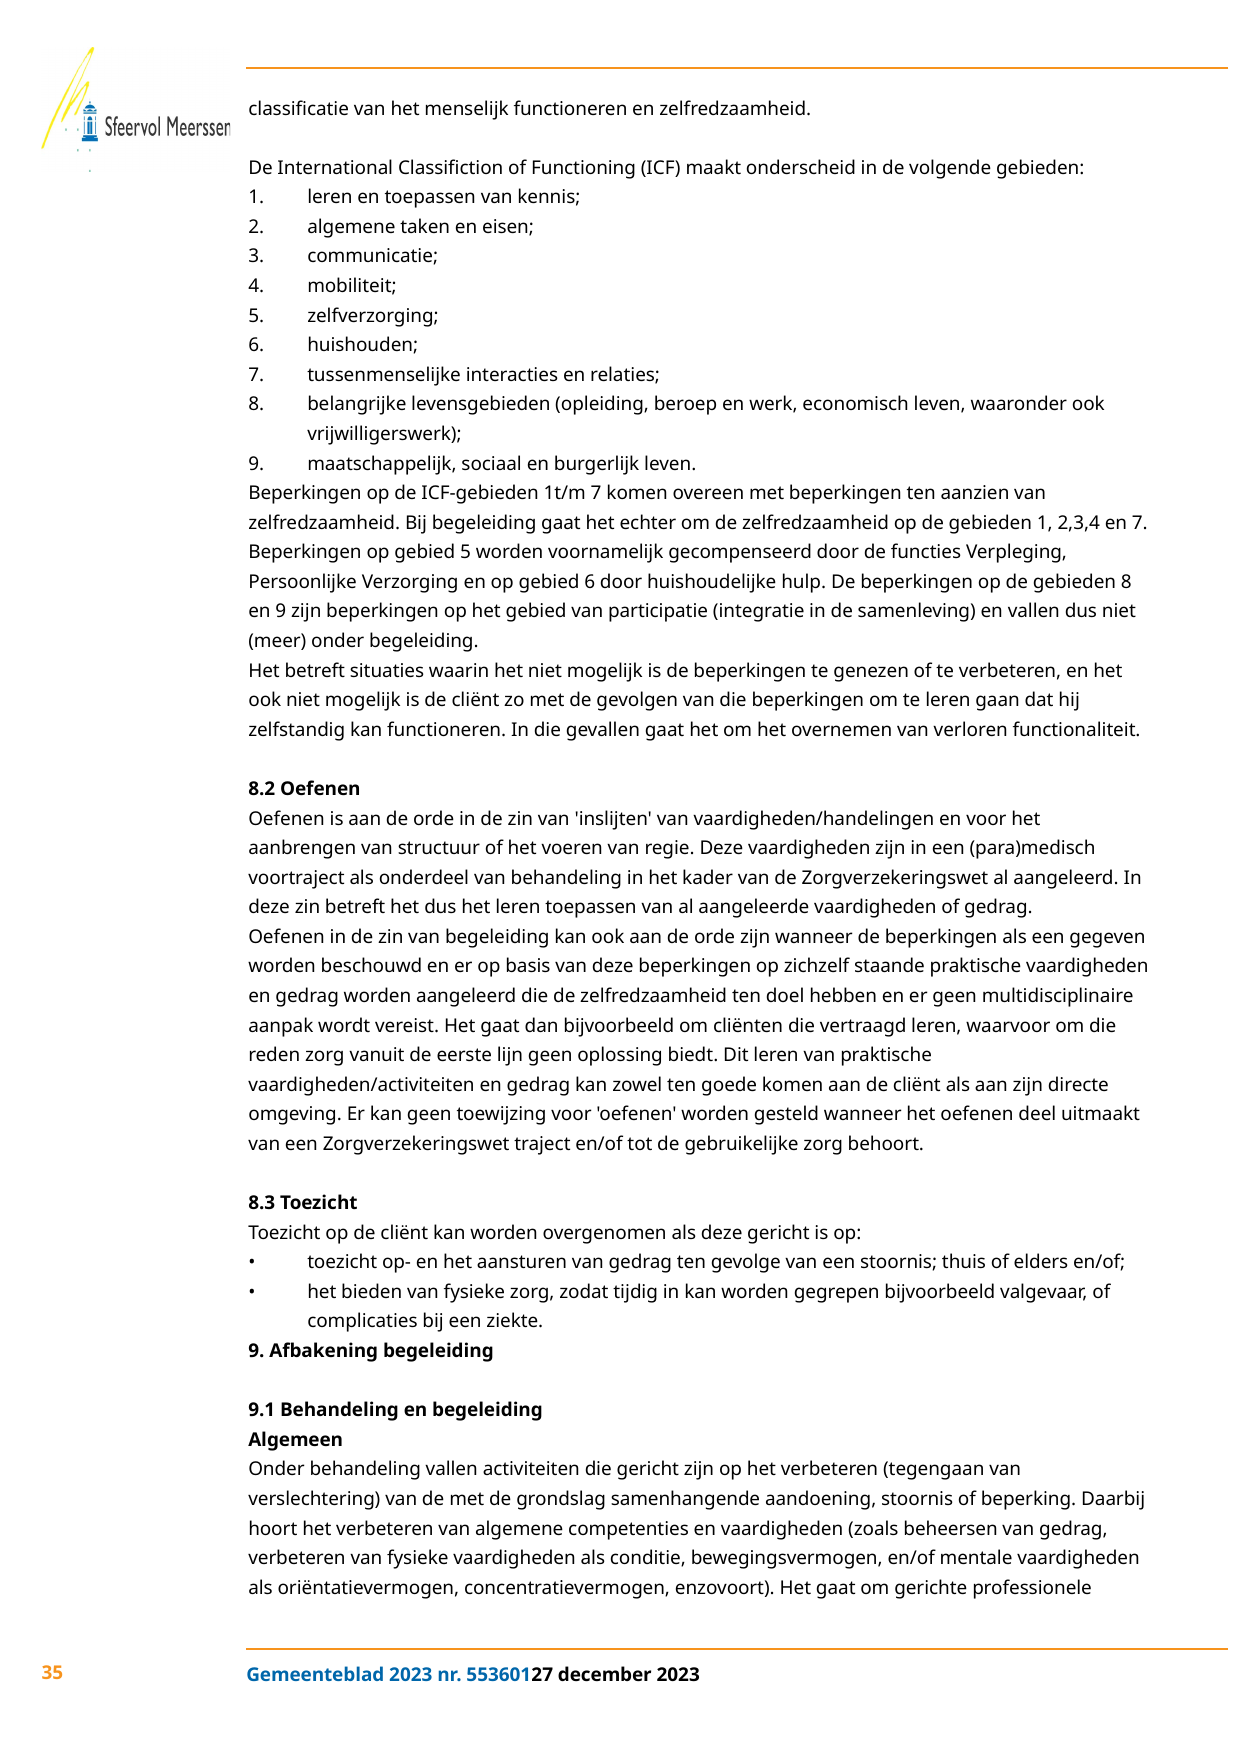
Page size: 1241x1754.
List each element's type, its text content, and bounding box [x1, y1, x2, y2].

list zelfverzorging; [248, 302, 1152, 328]
text 9. Afbakening begeleiding [248, 1337, 1152, 1363]
text Algemeen [248, 1426, 1152, 1452]
list tussenmenselijke interacties en relaties; [248, 361, 1152, 387]
text 9.1 Behandeling en begeleiding [248, 1396, 1152, 1422]
list leren en toepassen van kennis; [248, 183, 1152, 209]
text Onder behandeling vallen activiteiten die gericht zijn op het verbeteren (tegengaan van verslechtering) van de met de grondslag samenhangende aandoening, stoornis of beperking. Daarbij hoort het verbeteren van algemene competenties en vaardigheden (zoals beheersen van gedrag, verbeteren van fysieke vaardigheden als conditie, bewegingsvermogen, en/of mentale vaardigheden als oriëntatievermogen, concentratievermogen, enzovoort). Het gaat om gerichte professionele [248, 1456, 1152, 1600]
text Toezicht op de cliënt kan worden overgenomen als deze gericht is op: [248, 1219, 1152, 1245]
list het bieden van fysieke zorg, zodat tijdig in kan worden gegrepen bijvoorbeeld valgevaar, of complicaties bij een ziekte. [248, 1278, 1152, 1333]
list maatschappelijk, sociaal en burgerlijk leven. [248, 450, 1152, 476]
list mobiliteit; [248, 272, 1152, 298]
list algemene taken en eisen; [248, 213, 1152, 239]
text Oefenen is aan de orde in de zin van 'inslijten' van vaardigheden/handelingen en voor het aanbrengen van structuur of het voeren van regie. Deze vaardigheden zijn in een (para)medisch voortraject als onderdeel van behandeling in het kader van de Zorgverzekeringswet al aangeleerd. In deze zin betreft het dus het leren toepassen van al aangeleerde vaardigheden of gedrag. [248, 805, 1152, 919]
text De International Classifiction of Functioning (ICF) maakt onderscheid in de volgende gebieden: [248, 154, 1152, 180]
list huishouden; [248, 331, 1152, 357]
text Oefenen in de zin van begeleiding kan ook aan de orde zijn wanneer de beperkingen als een gegeven worden beschouwd en er op basis van deze beperkingen op zichzelf staande praktische vaardigheden en gedrag worden aangeleerd die de zelfredzaamheid ten doel hebben en er geen multidisciplinaire aanpak wordt vereist. Het gaat dan bijvoorbeeld om cliënten die vertraagd leren, waarvoor om die reden zorg vanuit de eerste lijn geen oplossing biedt. Dit leren van praktische vaardigheden/activiteiten en gedrag kan zowel ten goede komen aan de cliënt als aan zijn directe omgeving. Er kan geen toewijzing voor 'oefenen' worden gesteld wanneer het oefenen deel uitmaakt van een Zorgverzekeringswet traject en/of tot de gebruikelijke zorg behoort. [248, 923, 1152, 1156]
text 8.3 Toezicht [248, 1189, 1152, 1215]
text classificatie van het menselijk functioneren en zelfredzaamheid. [248, 95, 1152, 121]
picture [41, 47, 231, 172]
list communicatie; [248, 243, 1152, 268]
list belangrijke levensgebieden (opleiding, beroep en werk, economisch leven, waaronder ook vrijwilligerswerk); [248, 391, 1152, 446]
text Beperkingen op de ICF-gebieden 1t/m 7 komen overeen met beperkingen ten aanzien van zelfredzaamheid. Bij begeleiding gaat het echter om de zelfredzaamheid op de gebieden 1, 2,3,4 en 7. Beperkingen op gebied 5 worden voornamelijk gecompenseerd door de functies Verpleging, Persoonlijke Verzorging en op gebied 6 door huishoudelijke hulp. De beperkingen op de gebieden 8 en 9 zijn beperkingen op het gebied van participatie (integratie in de samenleving) en vallen dus niet (meer) onder begeleiding. [248, 479, 1152, 653]
list toezicht op- en het aansturen van gedrag ten gevolge van een stoornis; thuis of elders en/of; [248, 1248, 1152, 1274]
text Het betreft situaties waarin het niet mogelijk is de beperkingen te genezen of te verbeteren, en het ook niet mogelijk is de cliënt zo met de gevolgen van die beperkingen om te leren gaan dat hij zelfstandig kan functioneren. In die gevallen gaat het om het overnemen van verloren functionaliteit. [248, 657, 1152, 742]
text 8.2 Oefenen [248, 775, 1152, 801]
